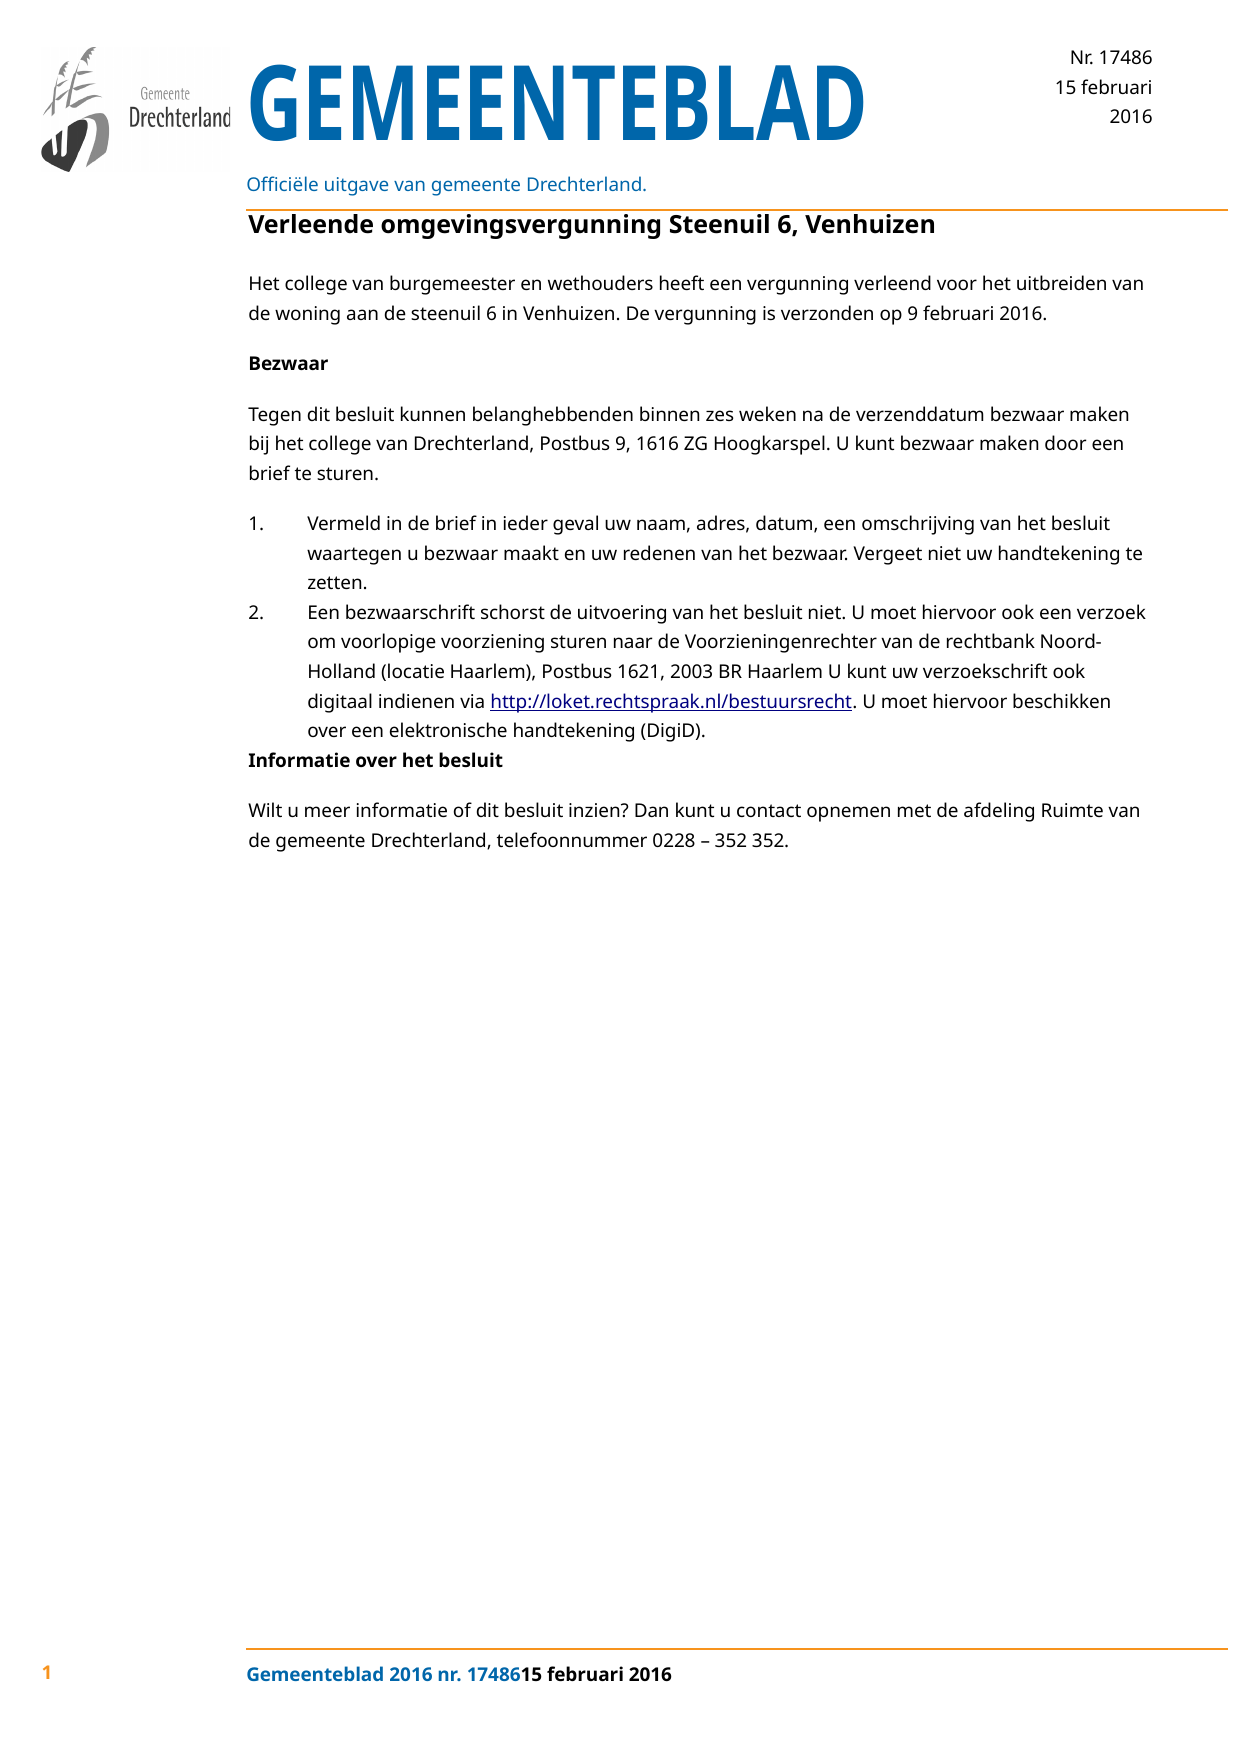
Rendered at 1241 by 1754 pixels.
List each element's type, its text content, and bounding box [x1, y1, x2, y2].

text Wilt u meer informatie of dit besluit inzien? Dan kunt u contact opnemen met de afdeling Ruimte van de gemeente Drechterland, telefoonnummer 0228 – 352 352. [248, 797, 1152, 853]
text Bezwaar [248, 350, 1152, 376]
text Tegen dit besluit kunnen belanghebbenden binnen zes weken na de verzenddatum bezwaar maken bij het college van Drechterland, Postbus 9, 1616 ZG Hoogkarspel. U kunt bezwaar maken door een brief te sturen. [248, 401, 1152, 486]
list Een bezwaarschrift schorst de uitvoering van het besluit niet. U moet hiervoor ook een verzoek om voorlopige voorziening sturen naar de Voorzieningenrechter van de rechtbank Noord-Holland (locatie Haarlem), Postbus 1621, 2003 BR Haarlem U kunt uw verzoekschrift ook digitaal indienen via http://loket.rechtspraak.nl/bestuursrecht. U moet hiervoor beschikken over een elektronische handtekening (DigiD). [248, 599, 1152, 743]
text Verleende omgevingsvergunning Steenuil 6, Venhuizen [248, 211, 1152, 241]
text Het college van burgemeester en wethouders heeft een vergunning verleend voor het uitbreiden van de woning aan de steenuil 6 in Venhuizen. De vergunning is verzonden op 9 februari 2016. [248, 270, 1152, 326]
text Informatie over het besluit [248, 747, 1152, 773]
picture [41, 47, 231, 172]
list Vermeld in de brief in ieder geval uw naam, adres, datum, een omschrijving van het besluit waartegen u bezwaar maakt en uw redenen van het bezwaar. Vergeet niet uw handtekening te zetten. [248, 510, 1152, 595]
